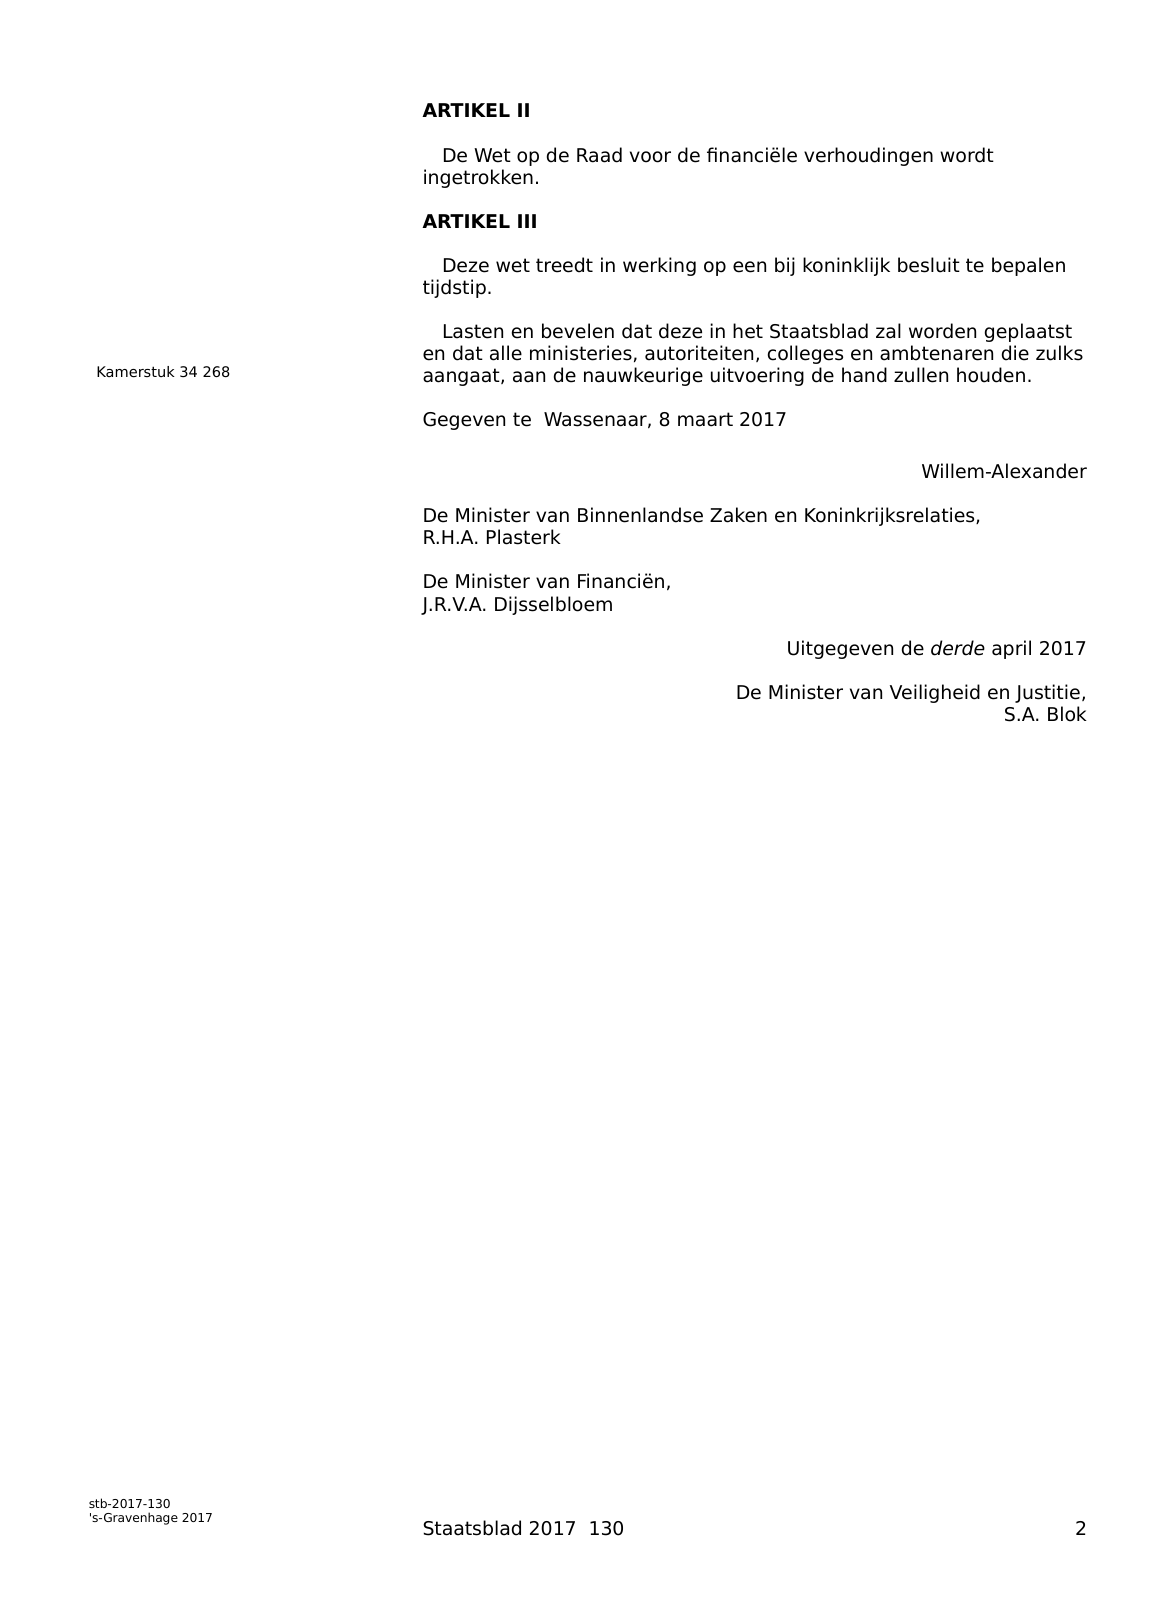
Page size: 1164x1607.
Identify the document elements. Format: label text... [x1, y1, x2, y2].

text stb-2017-130 [88, 1497, 323, 1511]
text Lasten en bevelen dat deze in het Staatsblad zal worden geplaatst en dat alle ministeries, autoriteiten, colleges en ambtenaren die zulks aangaat, aan de nauwkeurige uitvoering de hand zullen houden. [422, 321, 1087, 387]
text Willem-Alexander [422, 461, 1087, 483]
subtitle ARTIKEL III [422, 211, 1087, 233]
subtitle ARTIKEL II [422, 100, 1087, 122]
text 's-Gravenhage 2017 [88, 1511, 323, 1525]
text De Wet op de Raad voor de financiële verhoudingen wordt ingetrokken. [422, 144, 1087, 188]
text De Minister van Financiën, J.R.V.A. Dijsselbloem [422, 571, 1087, 615]
text Kamerstuk 34 268 [77, 364, 396, 381]
text Deze wet treedt in werking op een bij koninklijk besluit te bepalen tijdstip. [422, 255, 1087, 299]
text De Minister van Binnenlandse Zaken en Koninkrijksrelaties, R.H.A. Plasterk [422, 505, 1087, 549]
text De Minister van Veiligheid en Justitie, S.A. Blok [422, 682, 1087, 726]
text Uitgegeven de derde april 2017 [422, 638, 1087, 659]
text Gegeven te Wassenaar, 8 maart 2017 [422, 409, 1087, 431]
